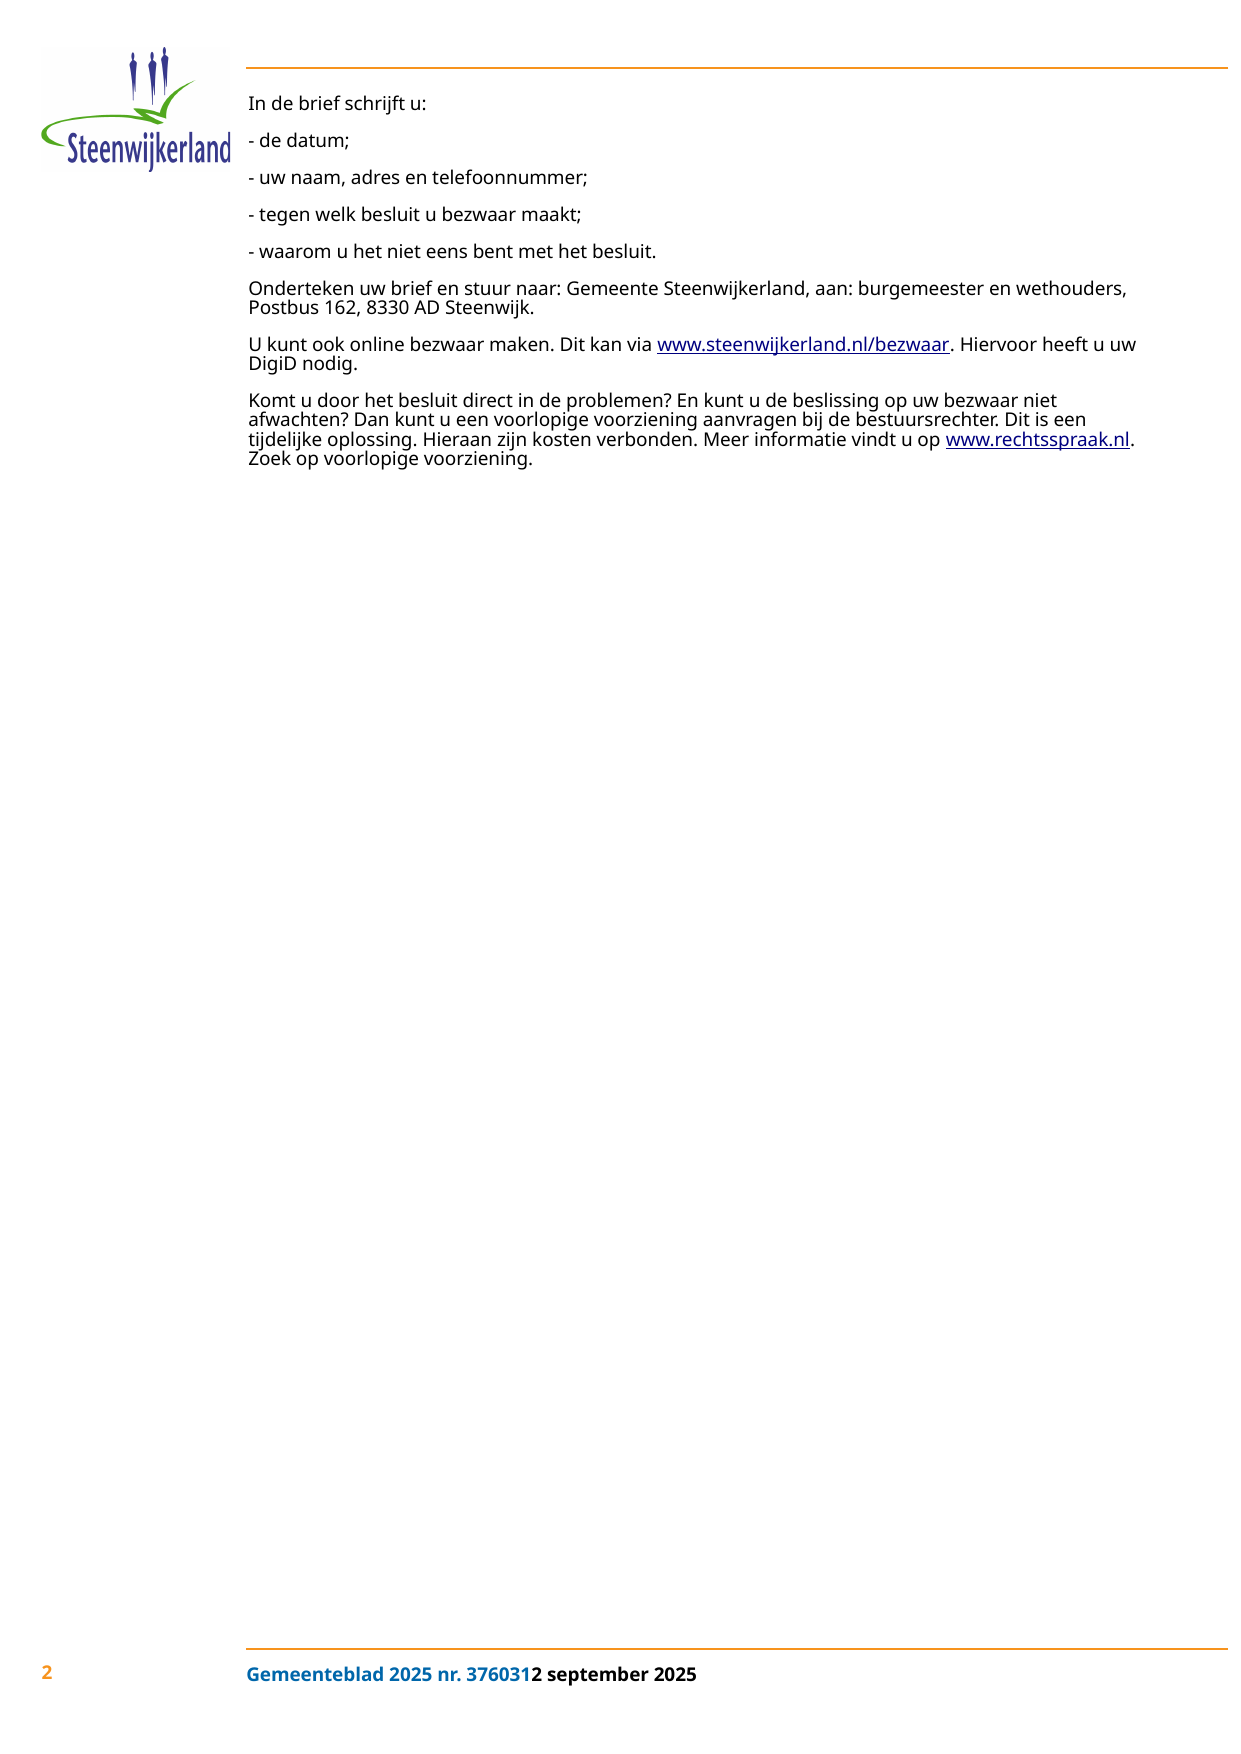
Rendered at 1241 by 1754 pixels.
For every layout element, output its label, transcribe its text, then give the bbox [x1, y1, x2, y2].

text - uw naam, adres en telefoonnummer; [248, 169, 1152, 188]
text Komt u door het besluit direct in de problemen? En kunt u de beslissing op uw bezwaar niet afwachten? Dan kunt u een voorlopige voorziening aanvragen bij de bestuursrechter. Dit is een tijdelijke oplossing. Hieraan zijn kosten verbonden. Meer informatie vindt u op www.rechtsspraak.nl. Zoek op voorlopige voorziening. [248, 392, 1152, 469]
text In de brief schrijft u: [248, 95, 1152, 114]
text - tegen welk besluit u bezwaar maakt; [248, 206, 1152, 225]
text - waarom u het niet eens bent met het besluit. [248, 243, 1152, 262]
text Onderteken uw brief en stuur naar: Gemeente Steenwijkerland, aan: burgemeester en wethouders, Postbus 162, 8330 AD Steenwijk. [248, 280, 1152, 318]
text - de datum; [248, 132, 1152, 151]
picture [41, 47, 231, 172]
text U kunt ook online bezwaar maken. Dit kan via www.steenwijkerland.nl/bezwaar. Hiervoor heeft u uw DigiD nodig. [248, 336, 1152, 374]
